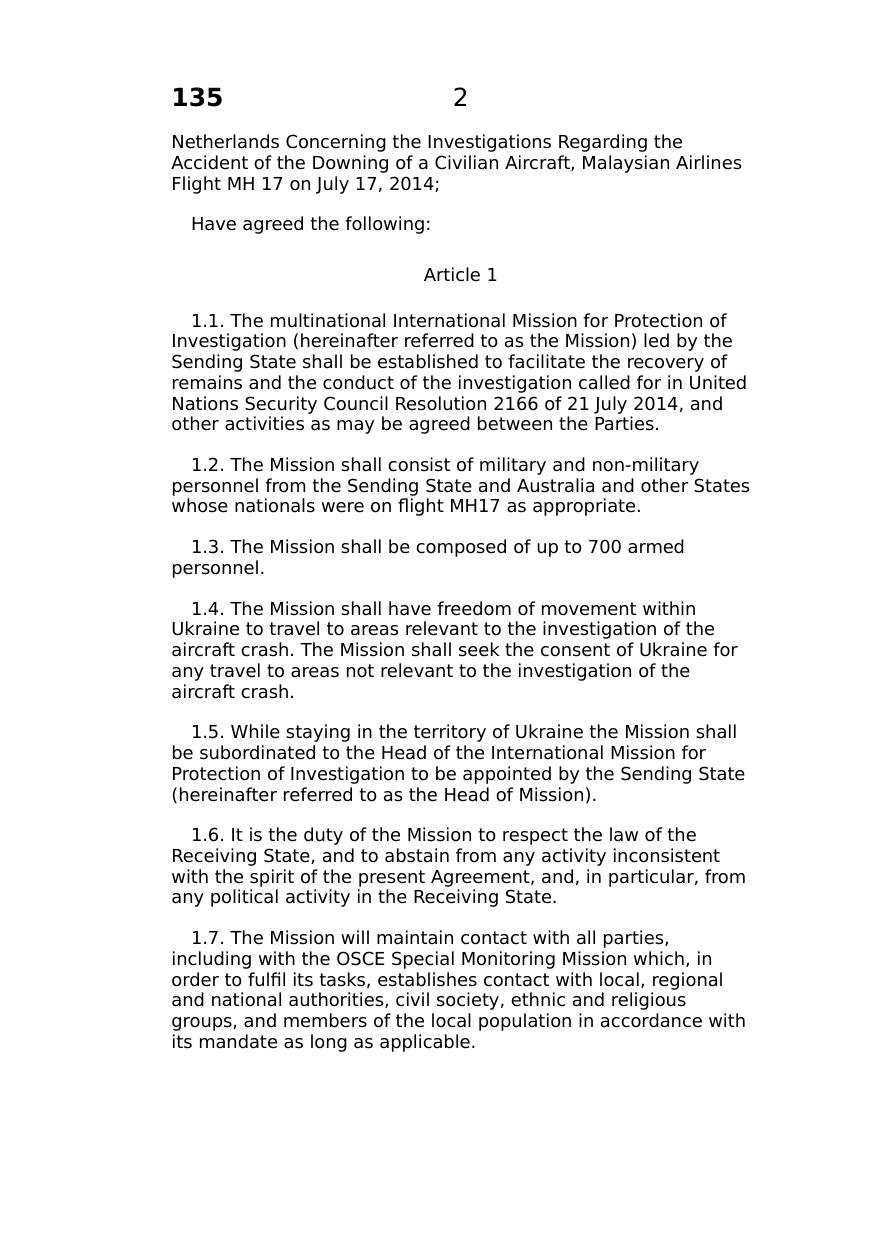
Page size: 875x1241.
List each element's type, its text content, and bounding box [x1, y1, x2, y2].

text 1.1. The multinational International Mission for Protection of Investigation (hereinafter referred to as the Mission) led by the Sending State shall be established to facilitate the recovery of remains and the conduct of the investigation called for in United Nations Security Council Resolution 2166 of 21 July 2014, and other activities as may be agreed between the Parties. [171, 311, 756, 435]
text 1.3. The Mission shall be composed of up to 700 armed personnel. [171, 537, 756, 578]
text 1.4. The Mission shall have freedom of movement within Ukraine to travel to areas relevant to the investigation of the aircraft crash. The Mission shall seek the consent of Ukraine for any travel to areas not relevant to the investigation of the aircraft crash. [171, 598, 756, 702]
subtitle Article 1 [171, 265, 756, 286]
text 1.6. It is the duty of the Mission to respect the law of the Receiving State, and to abstain from any activity inconsistent with the spirit of the present Agreement, and, in particular, from any political activity in the Receiving State. [171, 825, 756, 908]
text Netherlands Concerning the Investigations Regarding the Accident of the Downing of a Civilian Aircraft, Malaysian Airlines Flight MH 17 on July 17, 2014; [171, 132, 756, 194]
text 1.2. The Mission shall consist of military and non-military personnel from the Sending State and Australia and other States whose nationals were on flight MH17 as appropriate. [171, 455, 756, 517]
text Have agreed the following: [171, 214, 756, 235]
text 1.5. While staying in the territory of Ukraine the Mission shall be subordinated to the Head of the International Mission for Protection of Investigation to be appointed by the Sending State (hereinafter referred to as the Head of Mission). [171, 722, 756, 805]
text 1.7. The Mission will maintain contact with all parties, including with the OSCE Special Monitoring Mission which, in order to fulfil its tasks, establishes contact with local, regional and national authorities, civil society, ethnic and religious groups, and members of the local population in accordance with its mandate as long as applicable. [171, 928, 756, 1052]
